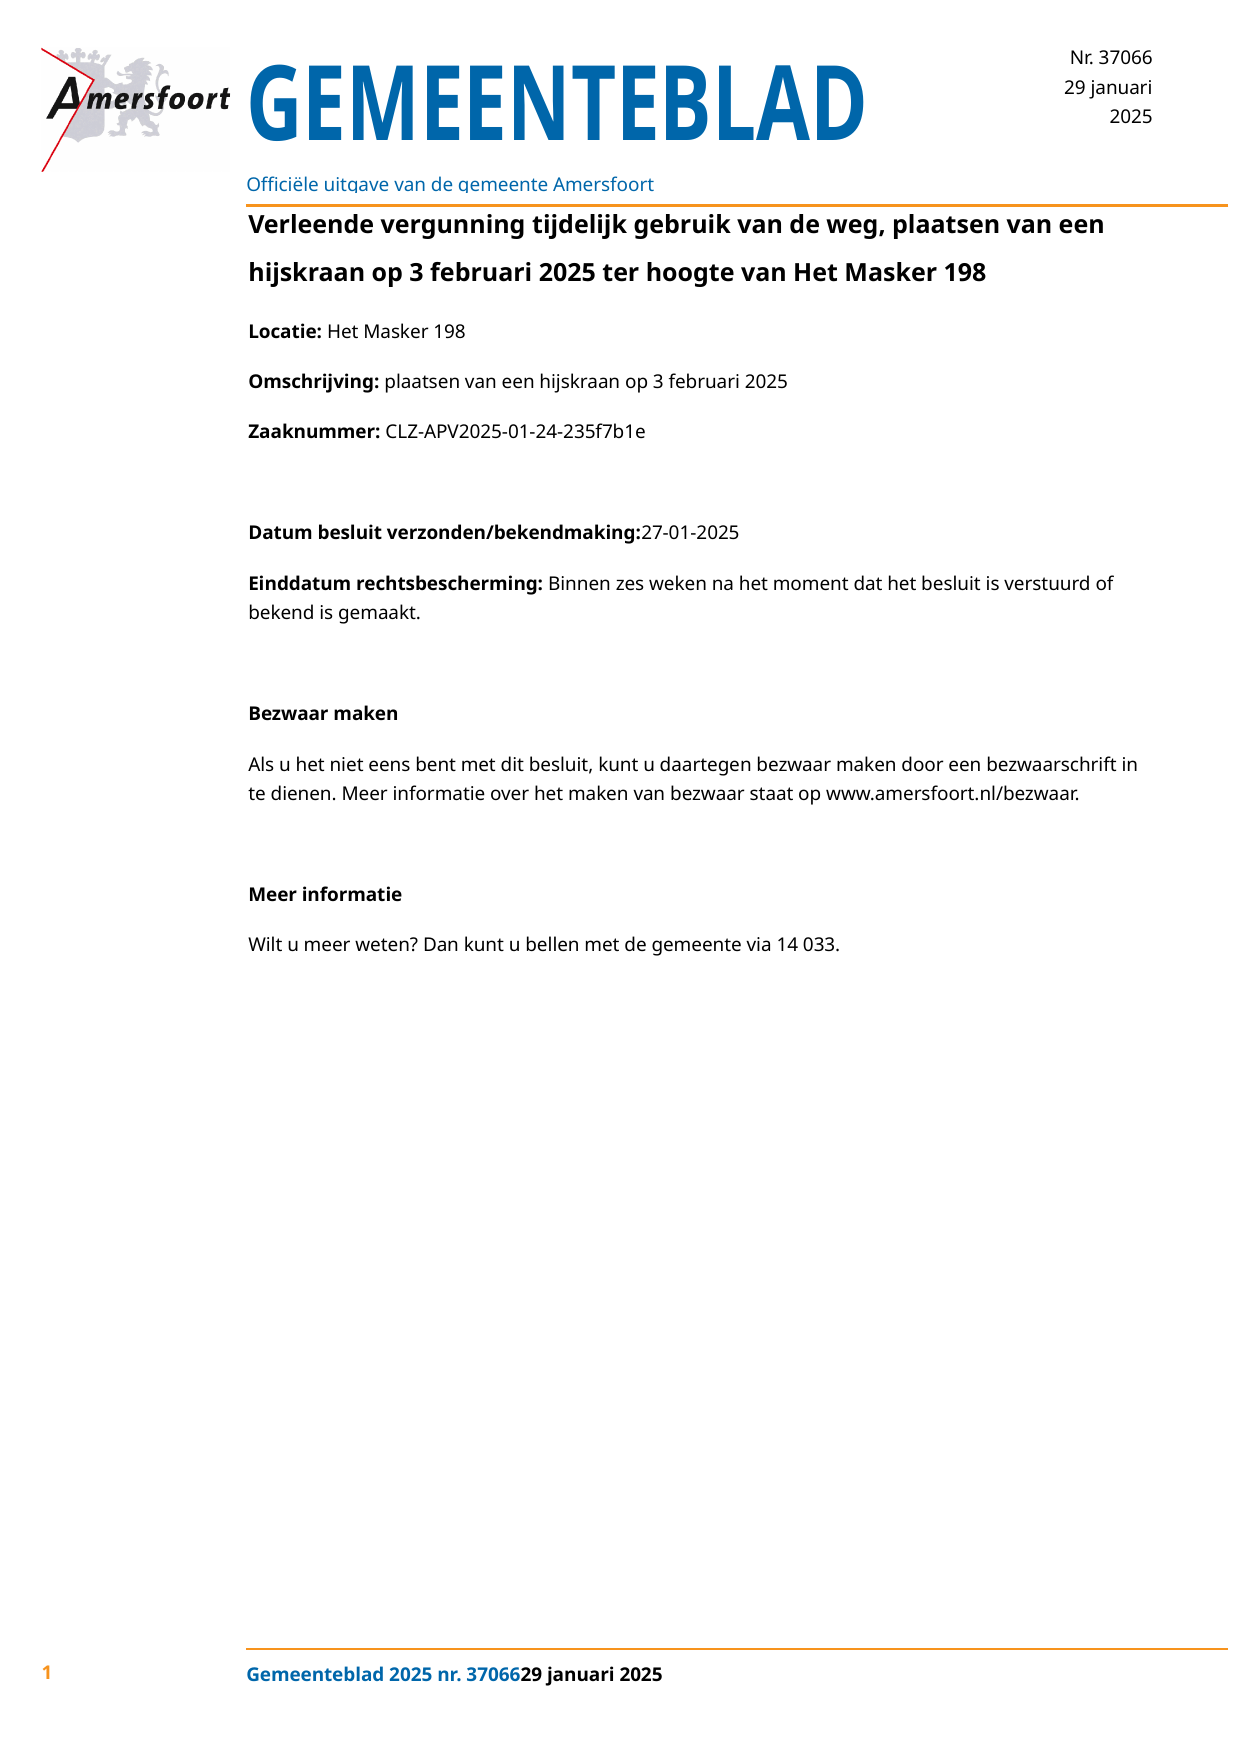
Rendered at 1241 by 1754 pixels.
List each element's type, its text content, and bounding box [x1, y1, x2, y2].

text Omschrijving: plaatsen van een hijskraan op 3 februari 2025 [248, 368, 1152, 394]
text Zaaknummer: CLZ-APV2025-01-24-235f7b1e [248, 419, 1152, 444]
text Bezwaar maken [248, 700, 1152, 726]
text Meer informatie [248, 881, 1152, 907]
text Wilt u meer weten? Dan kunt u bellen met de gemeente via 14 033. [248, 932, 1152, 957]
text Als u het niet eens bent met dit besluit, kunt u daartegen bezwaar maken door een bezwaarschrift in te dienen. Meer informatie over het maken van bezwaar staat op www.amersfoort.nl/bezwaar. [248, 751, 1152, 806]
text Verleende vergunning tijdelijk gebruik van de weg, plaatsen van een hijskraan op 3 februari 2025 ter hoogte van Het Masker 198 [248, 207, 1152, 288]
text Einddatum rechtsbescherming: Binnen zes weken na het moment dat het besluit is verstuurd of bekend is gemaakt. [248, 570, 1152, 625]
picture [41, 47, 231, 172]
text Locatie: Het Masker 198 [248, 318, 1152, 344]
text Datum besluit verzonden/bekendmaking:27-01-2025 [248, 519, 1152, 545]
